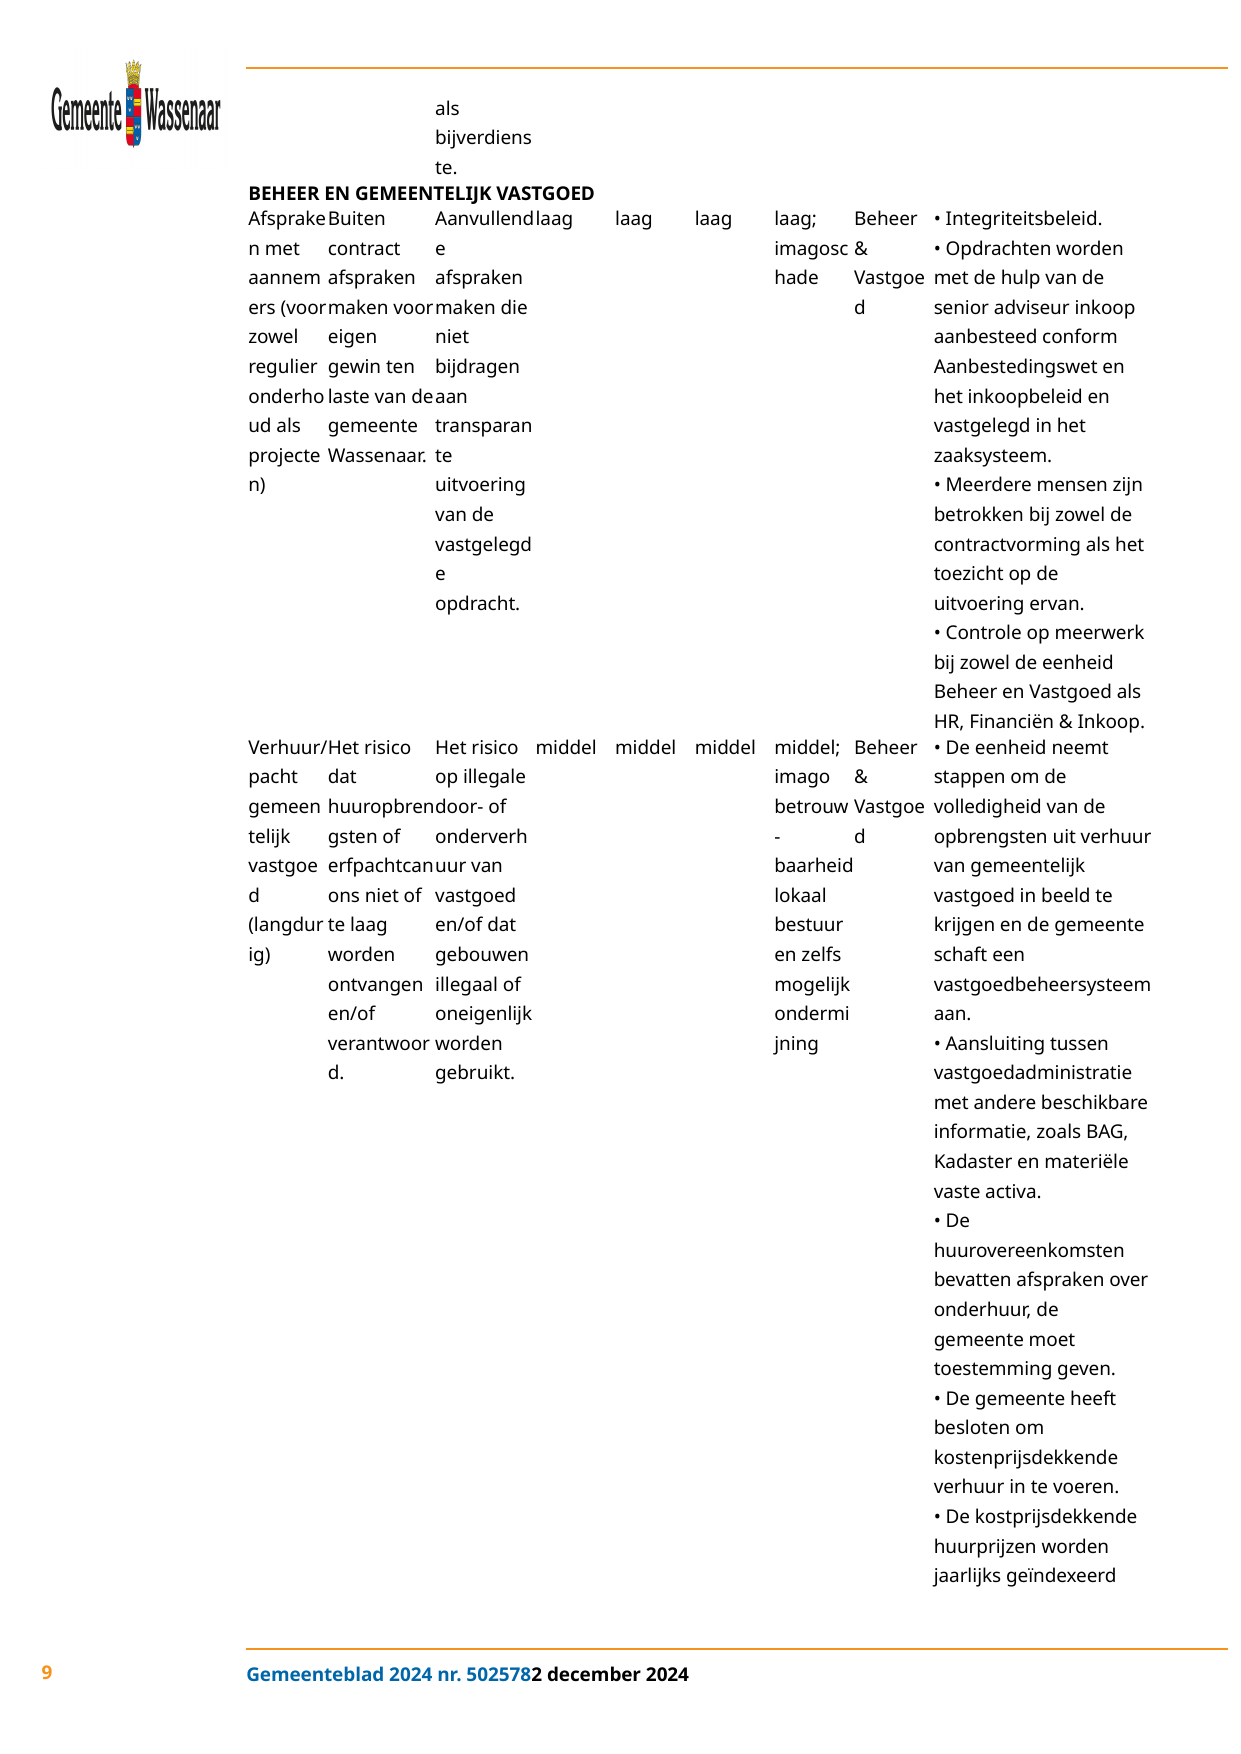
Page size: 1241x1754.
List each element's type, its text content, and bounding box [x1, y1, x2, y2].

table_cell [854, 95, 933, 180]
table_cell [695, 95, 774, 180]
table_cell middel [615, 734, 694, 1588]
table_cell • Integriteitsbeleid. • Opdrachten worden met de hulp van de senior adviseur inkoop aanbesteed conform Aanbestedingswet en het inkoopbeleid en vastgelegd in het zaaksysteem. • Meerdere mensen zijn betrokken bij zowel de contractvorming als het toezicht op de uitvoering ervan. • Controle op meerwerk bij zowel de eenheid Beheer en Vastgoed als HR, Financiën & Inkoop. [934, 205, 1152, 734]
table_cell laag [615, 205, 694, 734]
table_cell laag [695, 205, 774, 734]
table_cell [615, 95, 694, 180]
table_cell [535, 95, 615, 180]
table_cell Verhuur/ pacht gemeentelijk vastgoed (langdurig) [248, 734, 328, 1588]
table_cell [248, 95, 328, 180]
table_cell BEHEER EN GEMEENTELIJK VASTGOED [248, 180, 1152, 205]
table_cell Aanvullende afspraken maken die niet bijdragen aan transparante uitvoering van de vastgelegde opdracht. [435, 205, 535, 734]
table_cell middel [695, 734, 774, 1588]
table_cell als bijverdienste. [435, 95, 535, 180]
table_cell [774, 95, 854, 180]
table_cell laag; imagoschade [774, 205, 854, 734]
table_cell Beheer & Vastgoed [854, 734, 933, 1588]
table_cell middel [535, 734, 615, 1588]
table_cell Beheer & Vastgoed [854, 205, 933, 734]
table_cell • De eenheid neemt stappen om de volledigheid van de opbrengsten uit verhuur van gemeentelijk vastgoed in beeld te krijgen en de gemeente schaft een vastgoedbeheersysteem aan. • Aansluiting tussen vastgoedadministratie met andere beschikbare informatie, zoals BAG, Kadaster en materiële vaste activa. • De huurovereenkomsten bevatten afspraken over onderhuur, de gemeente moet toestemming geven. • De gemeente heeft besloten om kostenprijsdekkende verhuur in te voeren. • De kostprijsdekkende huurprijzen worden jaarlijks geïndexeerd [934, 734, 1152, 1588]
table_cell Het risico op illegale door- of onderverhuur van vastgoed en/of dat gebouwen illegaal of oneigenlijk worden gebruikt. [435, 734, 535, 1588]
table_cell [934, 95, 1152, 180]
table_cell middel; imago betrouw-baarheid lokaal bestuur en zelfs mogelijk ondermijning [774, 734, 854, 1588]
table_cell Afspraken met aannemers (voor zowel regulier onderhoud als projecten) [248, 205, 328, 734]
table_cell Buiten contract afspraken maken voor eigen gewin ten laste van de gemeente Wassenaar. [328, 205, 435, 734]
table_cell Het risico dat huuropbrengsten of erfpachtcanons niet of te laag worden ontvangen en/of verantwoord. [328, 734, 435, 1588]
picture [41, 47, 231, 172]
table_cell laag [535, 205, 615, 734]
table_cell [328, 95, 435, 180]
